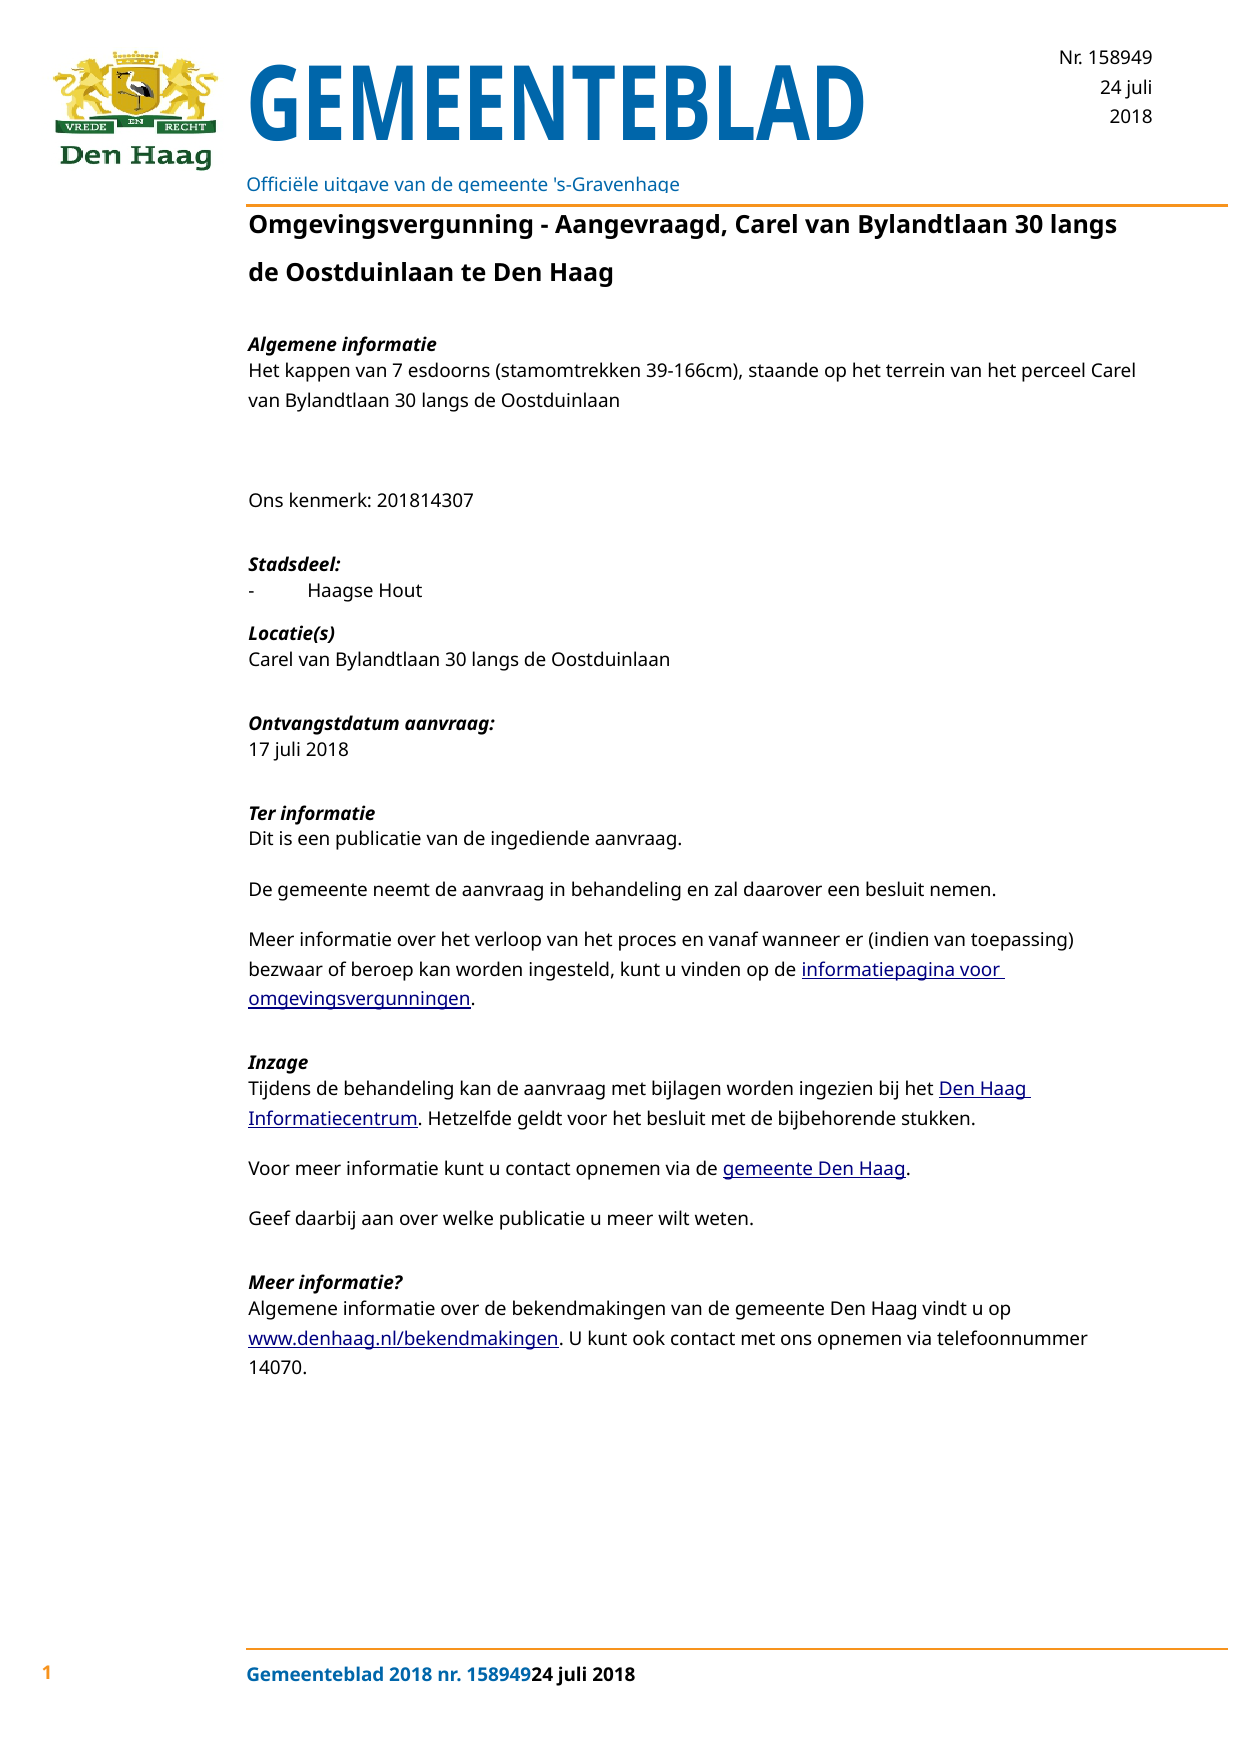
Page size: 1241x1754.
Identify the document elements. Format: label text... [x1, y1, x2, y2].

text Algemene informatie [248, 331, 1152, 357]
text Ter informatie [248, 800, 1152, 826]
text Tijdens de behandeling kan de aanvraag met bijlagen worden ingezien bij het Den Haag Informatiecentrum. Hetzelfde geldt voor het besluit met de bijbehorende stukken. [248, 1075, 1152, 1131]
text Ontvangstdatum aanvraag: [248, 710, 1152, 736]
text Dit is een publicatie van de ingediende aanvraag. [248, 826, 1152, 851]
text Omgevingsvergunning - Aangevraagd, Carel van Bylandtlaan 30 langs de Oostduinlaan te Den Haag [248, 207, 1152, 288]
text Voor meer informatie kunt u contact opnemen via de gemeente Den Haag. [248, 1155, 1152, 1181]
text Carel van Bylandtlaan 30 langs de Oostduinlaan [248, 646, 1152, 672]
text Meer informatie over het verloop van het proces en vanaf wanneer er (indien van toepassing) bezwaar of beroep kan worden ingesteld, kunt u vinden op de informatiepagina voor omgevingsvergunningen. [248, 926, 1152, 1011]
list Haagse Hout [248, 577, 1152, 603]
text Stadsdeel: [248, 552, 1152, 577]
text Ons kenmerk: 201814307 [248, 488, 1152, 513]
text De gemeente neemt de aanvraag in behandeling en zal daarover een besluit nemen. [248, 876, 1152, 902]
text Inzage [248, 1049, 1152, 1075]
text 17 juli 2018 [248, 736, 1152, 762]
text Locatie(s) [248, 620, 1152, 646]
text Geef daarbij aan over welke publicatie u meer wilt weten. [248, 1206, 1152, 1231]
text Algemene informatie over de bekendmakingen van de gemeente Den Haag vindt u op www.denhaag.nl/bekendmakingen. U kunt ook contact met ons opnemen via telefoonnummer 14070. [248, 1295, 1152, 1380]
text Meer informatie? [248, 1269, 1152, 1295]
text Het kappen van 7 esdoorns (stamomtrekken 39-166cm), staande op het terrein van het perceel Carel van Bylandtlaan 30 langs de Oostduinlaan [248, 357, 1152, 412]
picture [41, 47, 231, 172]
